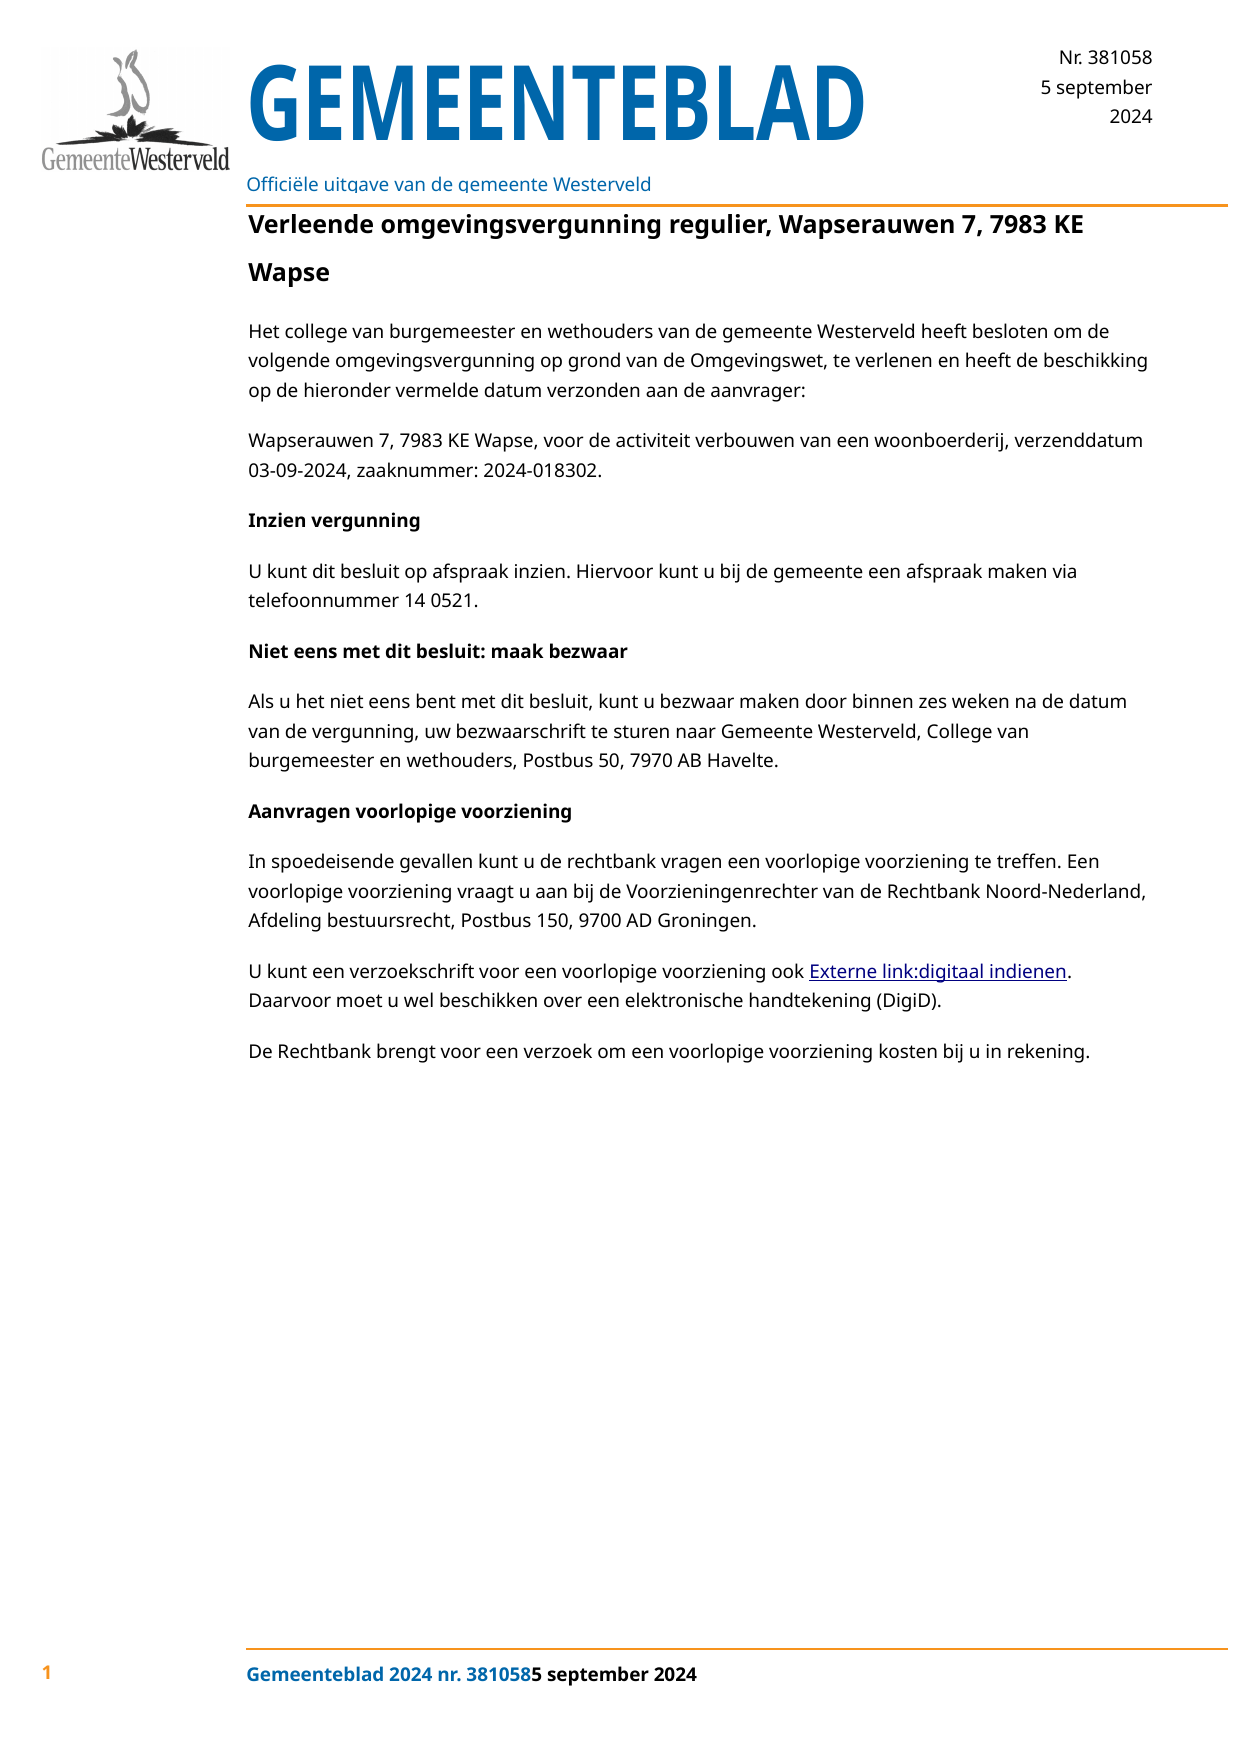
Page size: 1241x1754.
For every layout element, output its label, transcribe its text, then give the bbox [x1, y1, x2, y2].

text U kunt dit besluit op afspraak inzien. Hiervoor kunt u bij de gemeente een afspraak maken via telefoonnummer 14 0521. [248, 558, 1152, 613]
text Niet eens met dit besluit: maak bezwaar [248, 638, 1152, 664]
text Verleende omgevingsvergunning regulier, Wapserauwen 7, 7983 KE Wapse [248, 207, 1152, 288]
text Wapserauwen 7, 7983 KE Wapse, voor de activiteit verbouwen van een woonboerderij, verzenddatum 03-09-2024, zaaknummer: 2024-018302. [248, 427, 1152, 483]
text In spoedeisende gevallen kunt u de rechtbank vragen een voorlopige voorziening te treffen. Een voorlopige voorziening vraagt u aan bij de Voorzieningenrechter van de Rechtbank Noord-Nederland, Afdeling bestuursrecht, Postbus 150, 9700 AD Groningen. [248, 848, 1152, 933]
picture [41, 47, 231, 172]
text U kunt een verzoekschrift voor een voorlopige voorziening ook Externe link:digitaal indienen. Daarvoor moet u wel beschikken over een elektronische handtekening (DigiD). [248, 958, 1152, 1013]
text Als u het niet eens bent met dit besluit, kunt u bezwaar maken door binnen zes weken na de datum van de vergunning, uw bezwaarschrift te sturen naar Gemeente Westerveld, College van burgemeester en wethouders, Postbus 50, 7970 AB Havelte. [248, 688, 1152, 773]
text Aanvragen voorlopige voorziening [248, 798, 1152, 824]
text Inzien vergunning [248, 507, 1152, 533]
text De Rechtbank brengt voor een verzoek om een voorlopige voorziening kosten bij u in rekening. [248, 1038, 1152, 1064]
text Het college van burgemeester en wethouders van de gemeente Westerveld heeft besloten om de volgende omgevingsvergunning op grond van de Omgevingswet, te verlenen en heeft de beschikking op de hieronder vermelde datum verzonden aan de aanvrager: [248, 318, 1152, 403]
